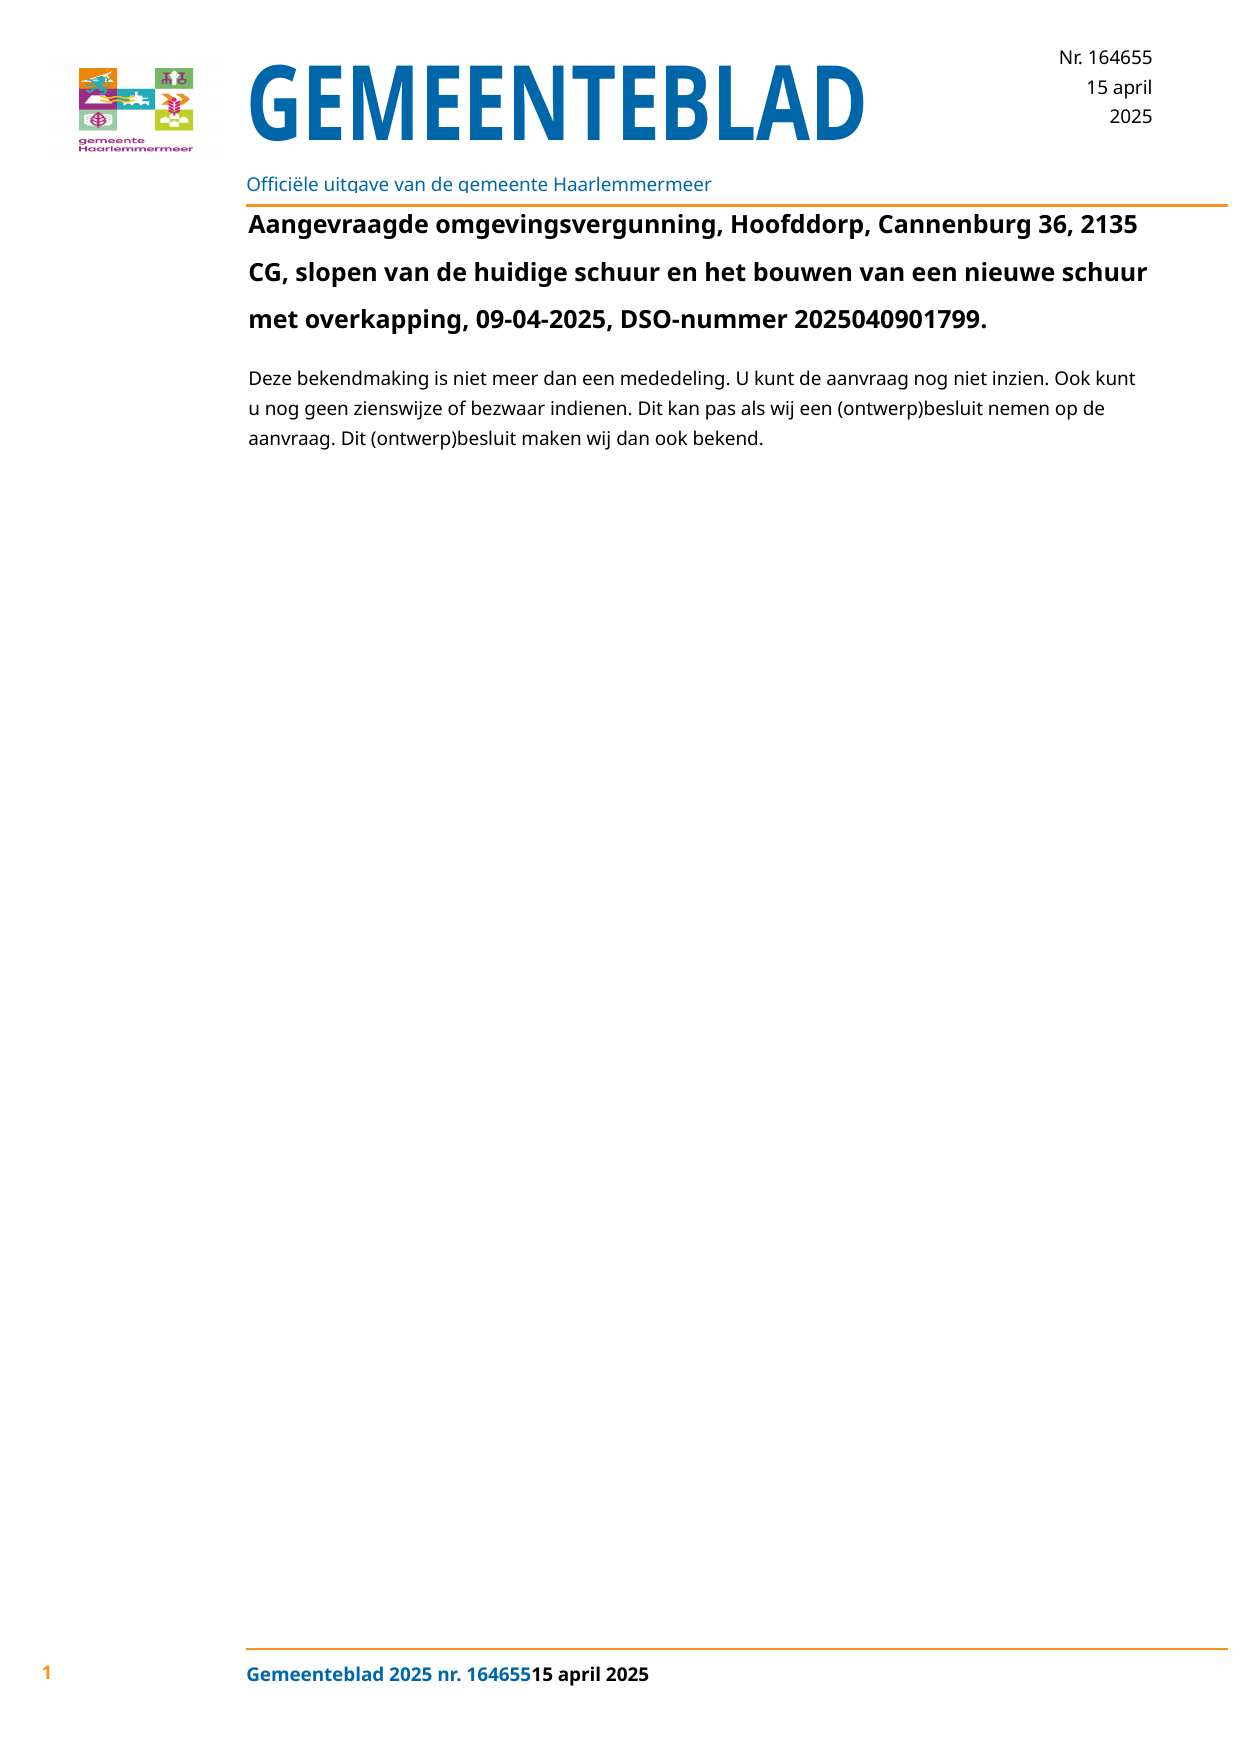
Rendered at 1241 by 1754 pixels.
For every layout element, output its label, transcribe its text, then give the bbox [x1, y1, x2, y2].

picture [41, 47, 231, 172]
text Aangevraagde omgevingsvergunning, Hoofddorp, Cannenburg 36, 2135 CG, slopen van de huidige schuur en het bouwen van een nieuwe schuur met overkapping, 09-04-2025, DSO-nummer 2025040901799. [248, 207, 1152, 336]
text Deze bekendmaking is niet meer dan een mededeling. U kunt de aanvraag nog niet inzien. Ook kunt u nog geen zienswijze of bezwaar indienen. Dit kan pas als wij een (ontwerp)besluit nemen op de aanvraag. Dit (ontwerp)besluit maken wij dan ook bekend. [248, 366, 1152, 450]
